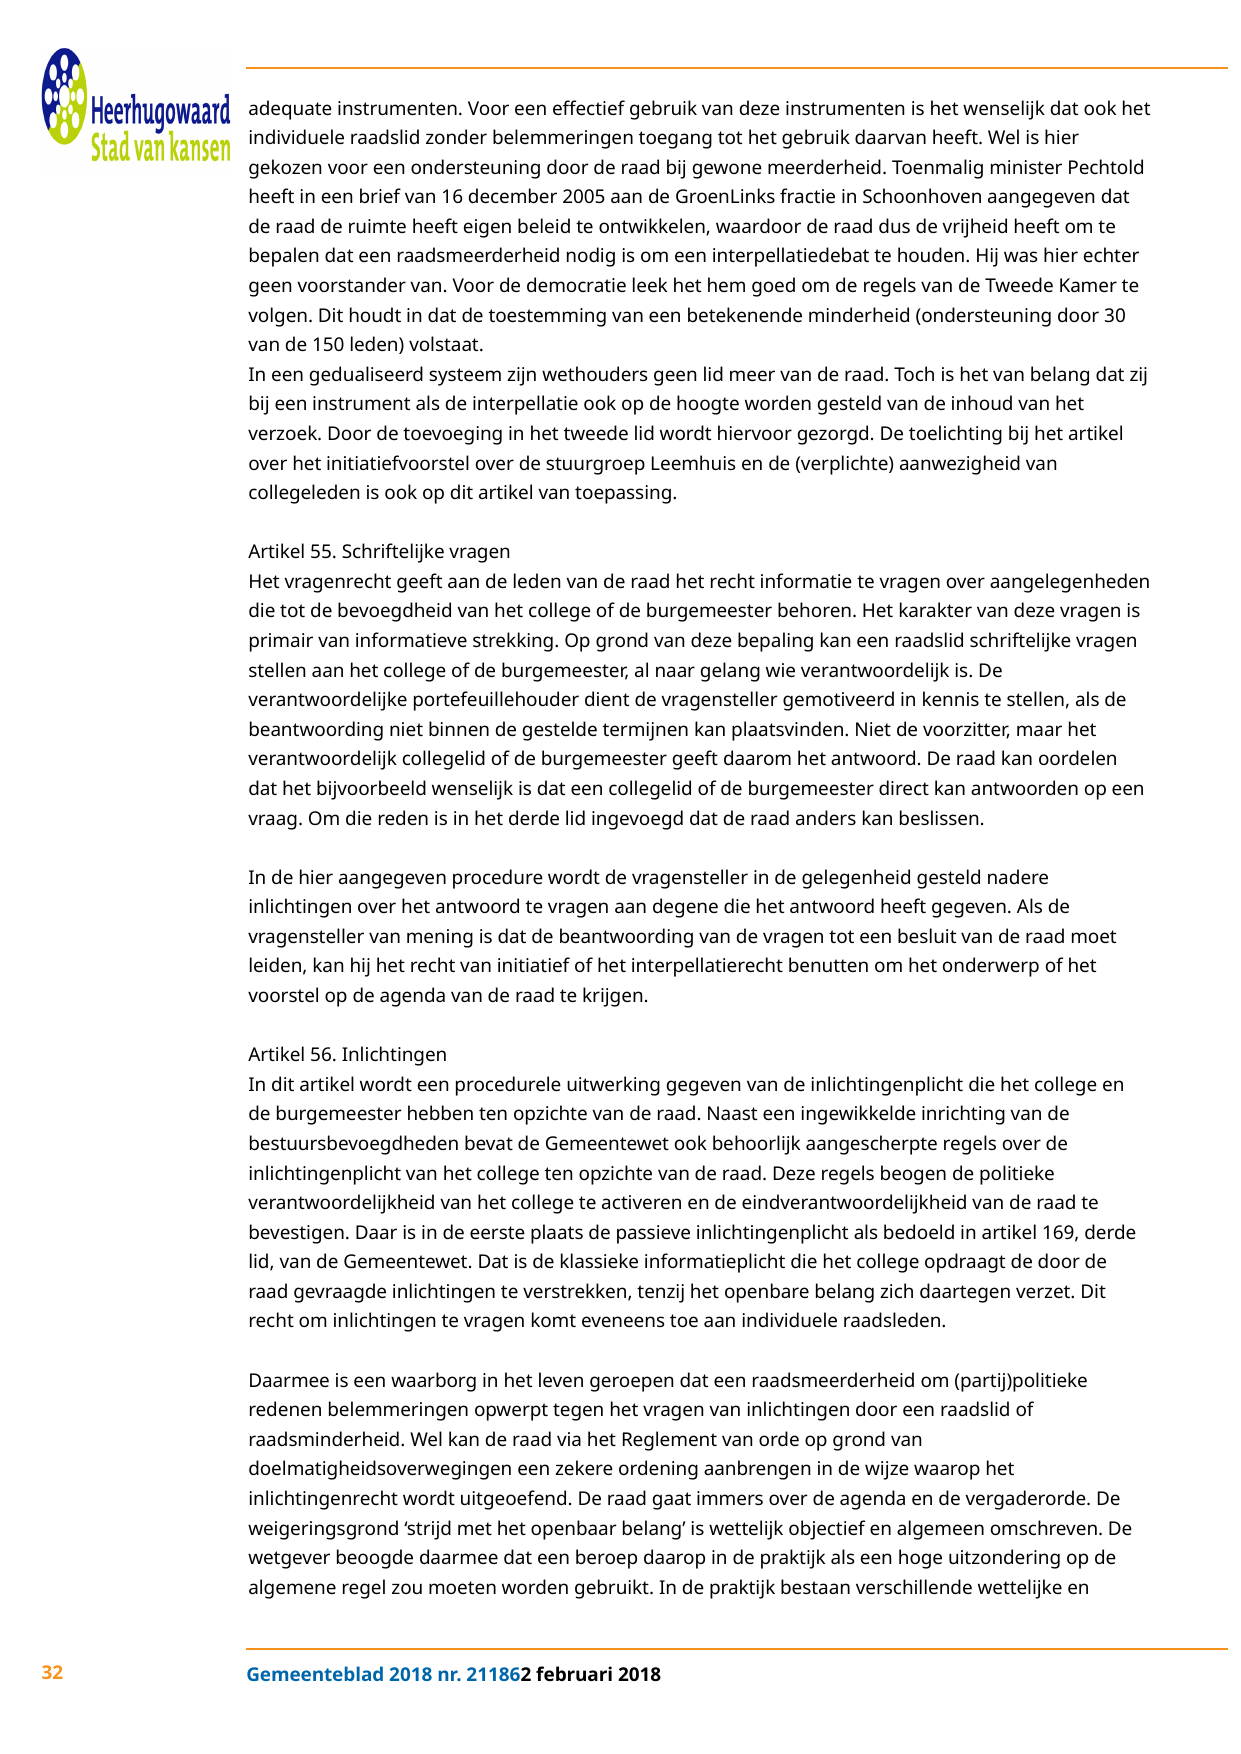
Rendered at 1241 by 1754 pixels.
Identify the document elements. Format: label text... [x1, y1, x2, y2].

text Het vragenrecht geeft aan de leden van de raad het recht informatie te vragen over aangelegenheden die tot de bevoegdheid van het college of de burgemeester behoren. Het karakter van deze vragen is primair van informatieve strekking. Op grond van deze bepaling kan een raadslid schriftelijke vragen stellen aan het college of de burgemeester, al naar gelang wie verantwoordelijk is. De verantwoordelijke portefeuillehouder dient de vragensteller gemotiveerd in kennis te stellen, als de beantwoording niet binnen de gestelde termijnen kan plaatsvinden. Niet de voorzitter, maar het verantwoordelijk collegelid of de burgemeester geeft daarom het antwoord. De raad kan oordelen dat het bijvoorbeeld wenselijk is dat een collegelid of de burgemeester direct kan antwoorden op een vraag. Om die reden is in het derde lid ingevoegd dat de raad anders kan beslissen. [248, 568, 1152, 831]
text In de hier aangegeven procedure wordt de vragensteller in de gelegenheid gesteld nadere inlichtingen over het antwoord te vragen aan degene die het antwoord heeft gegeven. Als de vragensteller van mening is dat de beantwoording van de vragen tot een besluit van de raad moet leiden, kan hij het recht van initiatief of het interpellatierecht benutten om het onderwerp of het voorstel op de agenda van de raad te krijgen. [248, 864, 1152, 1008]
text In een gedualiseerd systeem zijn wethouders geen lid meer van de raad. Toch is het van belang dat zij bij een instrument als de interpellatie ook op de hoogte worden gesteld van de inhoud van het verzoek. Door de toevoeging in het tweede lid wordt hiervoor gezorgd. De toelichting bij het artikel over het initiatiefvoorstel over de stuurgroep Leemhuis en de (verplichte) aanwezigheid van collegeleden is ook op dit artikel van toepassing. [248, 361, 1152, 505]
text Daarmee is een waarborg in het leven geroepen dat een raadsmeerderheid om (partij)politieke redenen belemmeringen opwerpt tegen het vragen van inlichtingen door een raadslid of raadsminderheid. Wel kan de raad via het Reglement van orde op grond van doelmatigheidsoverwegingen een zekere ordening aanbrengen in de wijze waarop het inlichtingenrecht wordt uitgeoefend. De raad gaat immers over de agenda en de vergaderorde. De weigeringsgrond ‘strijd met het openbaar belang’ is wettelijk objectief en algemeen omschreven. De wetgever beoogde daarmee dat een beroep daarop in de praktijk als een hoge uitzondering op de algemene regel zou moeten worden gebruikt. In de praktijk bestaan verschillende wettelijke en [248, 1367, 1152, 1600]
text adequate instrumenten. Voor een effectief gebruik van deze instrumenten is het wenselijk dat ook het individuele raadslid zonder belemmeringen toegang tot het gebruik daarvan heeft. Wel is hier gekozen voor een ondersteuning door de raad bij gewone meerderheid. Toenmalig minister Pechtold heeft in een brief van 16 december 2005 aan de GroenLinks fractie in Schoonhoven aangegeven dat de raad de ruimte heeft eigen beleid te ontwikkelen, waardoor de raad dus de vrijheid heeft om te bepalen dat een raadsmeerderheid nodig is om een interpellatiedebat te houden. Hij was hier echter geen voorstander van. Voor de democratie leek het hem goed om de regels van de Tweede Kamer te volgen. Dit houdt in dat de toestemming van een betekenende minderheid (ondersteuning door 30 van de 150 leden) volstaat. [248, 95, 1152, 357]
text In dit artikel wordt een procedurele uitwerking gegeven van de inlichtingenplicht die het college en de burgemeester hebben ten opzichte van de raad. Naast een ingewikkelde inrichting van de bestuursbevoegdheden bevat de Gemeentewet ook behoorlijk aangescherpte regels over de inlichtingenplicht van het college ten opzichte van de raad. Deze regels beogen de politieke verantwoordelijkheid van het college te activeren en de eindverantwoordelijkheid van de raad te bevestigen. Daar is in de eerste plaats de passieve inlichtingenplicht als bedoeld in artikel 169, derde lid, van de Gemeentewet. Dat is de klassieke informatieplicht die het college opdraagt de door de raad gevraagde inlichtingen te verstrekken, tenzij het openbare belang zich daartegen verzet. Dit recht om inlichtingen te vragen komt eveneens toe aan individuele raadsleden. [248, 1071, 1152, 1333]
text Artikel 56. Inlichtingen [248, 1041, 1152, 1067]
picture [41, 47, 231, 172]
text Artikel 55. Schriftelijke vragen [248, 538, 1152, 564]
